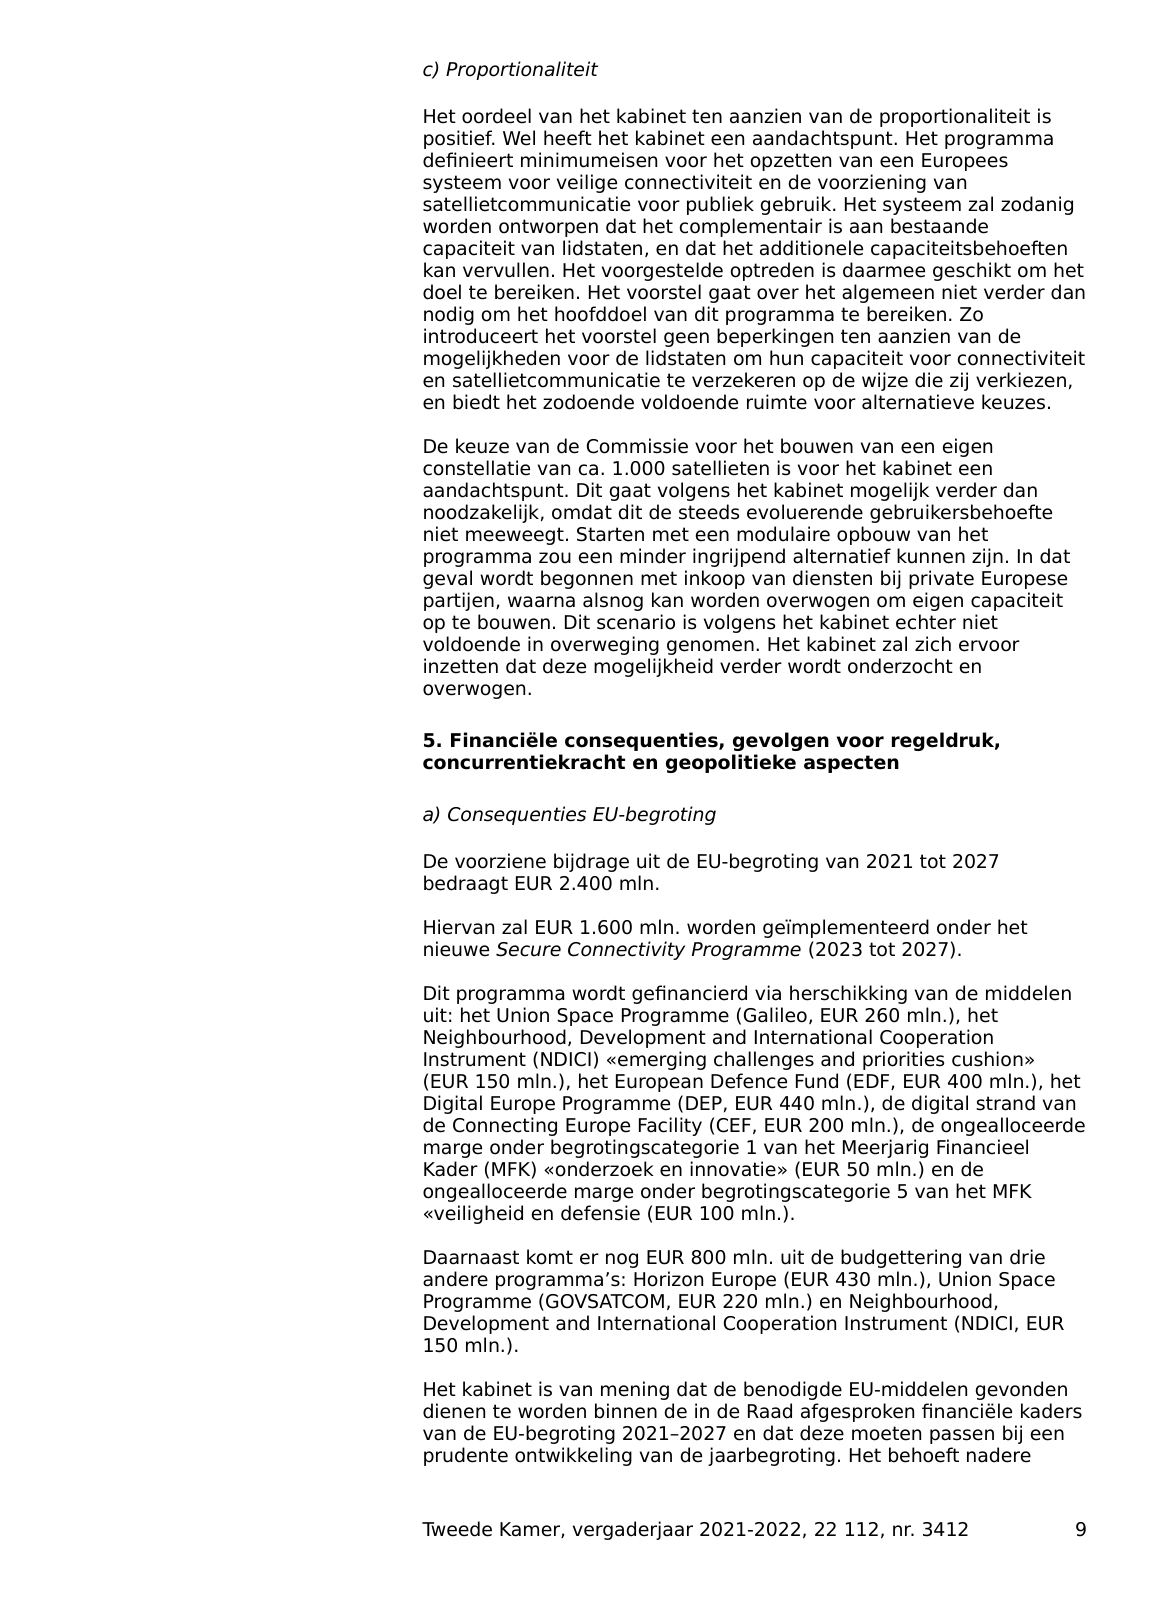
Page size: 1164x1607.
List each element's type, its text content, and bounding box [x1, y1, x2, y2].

text Dit programma wordt gefinancierd via herschikking van de middelen uit: het Union Space Programme (Galileo, EUR 260 mln.), het Neighbourhood, Development and International Cooperation Instrument (NDICI) «emerging challenges and priorities cushion» (EUR 150 mln.), het European Defence Fund (EDF, EUR 400 mln.), het Digital Europe Programme (DEP, EUR 440 mln.), de digital strand van de Connecting Europe Facility (CEF, EUR 200 mln.), de ongealloceerde marge onder begrotingscategorie 1 van het Meerjarig Financieel Kader (MFK) «onderzoek en innovatie» (EUR 50 mln.) en de ongealloceerde marge onder begrotingscategorie 5 van het MFK «veiligheid en defensie (EUR 100 mln.). [422, 983, 1087, 1225]
subtitle 5. Financiële consequenties, gevolgen voor regeldruk, concurrentiekracht en geopolitieke aspecten [422, 730, 1087, 774]
text Het oordeel van het kabinet ten aanzien van de proportionaliteit is positief. Wel heeft het kabinet een aandachtspunt. Het programma definieert minimumeisen voor het opzetten van een Europees systeem voor veilige connectiviteit en de voorziening van satellietcommunicatie voor publiek gebruik. Het systeem zal zodanig worden ontworpen dat het complementair is aan bestaande capaciteit van lidstaten, en dat het additionele capaciteitsbehoeften kan vervullen. Het voorgestelde optreden is daarmee geschikt om het doel te bereiken. Het voorstel gaat over het algemeen niet verder dan nodig om het hoofddoel van dit programma te bereiken. Zo introduceert het voorstel geen beperkingen ten aanzien van de mogelijkheden voor de lidstaten om hun capaciteit voor connectiviteit en satellietcommunicatie te verzekeren op de wijze die zij verkiezen, en biedt het zodoende voldoende ruimte voor alternatieve keuzes. [422, 106, 1087, 414]
subtitle c) Proportionaliteit [422, 59, 1087, 81]
subtitle a) Consequenties EU-begroting [422, 804, 1087, 826]
text De voorziene bijdrage uit de EU-begroting van 2021 tot 2027 bedraagt EUR 2.400 mln. [422, 851, 1087, 894]
text Daarnaast komt er nog EUR 800 mln. uit de budgettering van drie andere programma’s: Horizon Europe (EUR 430 mln.), Union Space Programme (GOVSATCOM, EUR 220 mln.) en Neighbourhood, Development and International Cooperation Instrument (NDICI, EUR 150 mln.). [422, 1247, 1087, 1357]
text Het kabinet is van mening dat de benodigde EU-middelen gevonden dienen te worden binnen de in de Raad afgesproken financiële kaders van de EU-begroting 2021–2027 en dat deze moeten passen bij een prudente ontwikkeling van de jaarbegroting. Het behoeft nadere [422, 1379, 1087, 1467]
text Hiervan zal EUR 1.600 mln. worden geïmplementeerd onder het nieuwe Secure Connectivity Programme (2023 tot 2027). [422, 917, 1087, 961]
text De keuze van de Commissie voor het bouwen van een eigen constellatie van ca. 1.000 satellieten is voor het kabinet een aandachtspunt. Dit gaat volgens het kabinet mogelijk verder dan noodzakelijk, omdat dit de steeds evoluerende gebruikersbehoefte niet meeweegt. Starten met een modulaire opbouw van het programma zou een minder ingrijpend alternatief kunnen zijn. In dat geval wordt begonnen met inkoop van diensten bij private Europese partijen, waarna alsnog kan worden overwogen om eigen capaciteit op te bouwen. Dit scenario is volgens het kabinet echter niet voldoende in overweging genomen. Het kabinet zal zich ervoor inzetten dat deze mogelijkheid verder wordt onderzocht en overwogen. [422, 436, 1087, 700]
